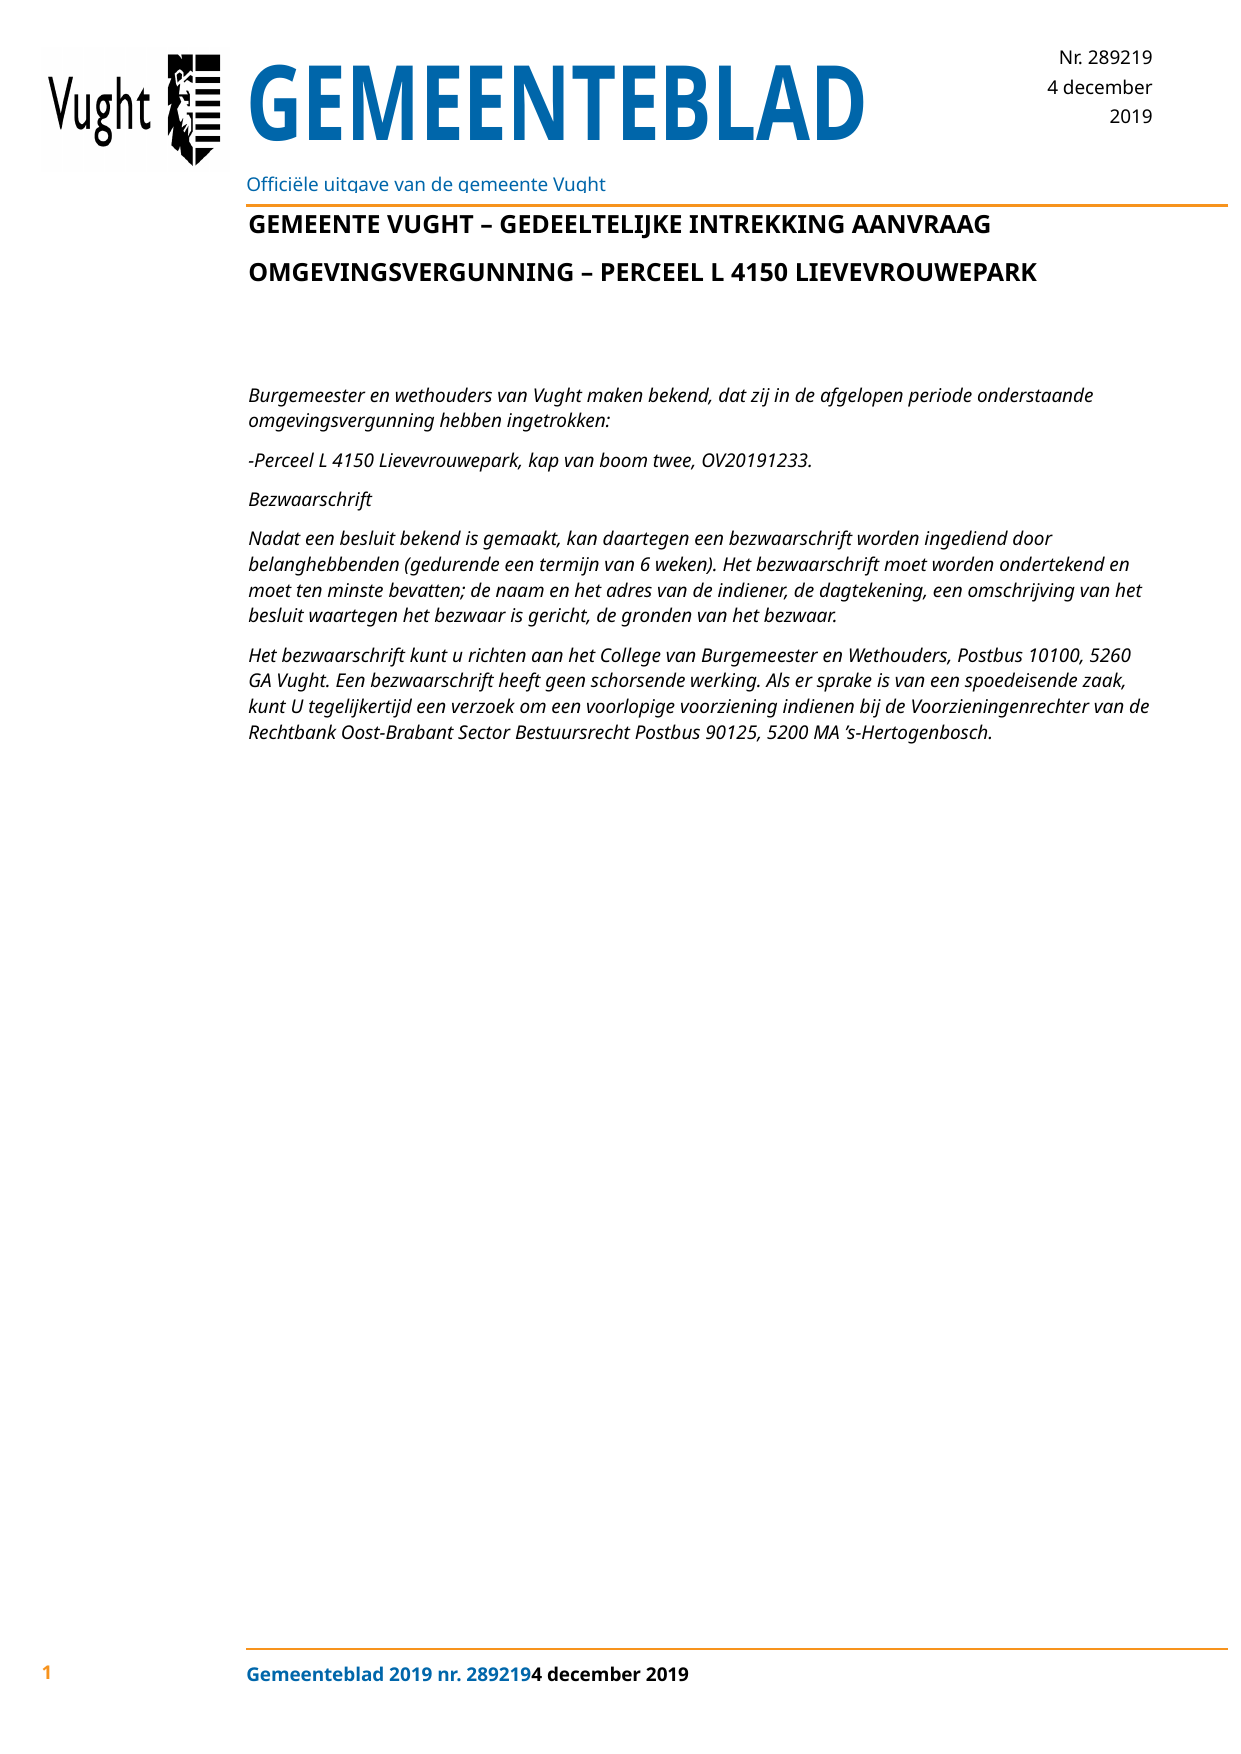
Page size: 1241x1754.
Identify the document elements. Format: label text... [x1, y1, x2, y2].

text GEMEENTE VUGHT – GEDEELTELIJKE INTREKKING AANVRAAG OMGEVINGSVERGUNNING – PERCEEL L 4150 LIEVEVROUWEPARK [248, 207, 1152, 288]
text Het bezwaarschrift kunt u richten aan het College van Burgemeester en Wethouders, Postbus 10100, 5260 GA Vught. Een bezwaarschrift heeft geen schorsende werking. Als er sprake is van een spoedeisende zaak, kunt U tegelijkertijd een verzoek om een voorlopige voorziening indienen bij de Voorzieningenrechter van de Rechtbank Oost-Brabant Sector Bestuursrecht Postbus 90125, 5200 MA ’s-Hertogenbosch. [248, 642, 1152, 745]
text Bezwaarschrift [248, 486, 1152, 512]
text -Perceel L 4150 Lievevrouwepark, kap van boom twee, OV20191233. [248, 447, 1152, 473]
picture [41, 47, 231, 172]
text Burgemeester en wethouders van Vught maken bekend, dat zij in de afgelopen periode onderstaande omgevingsvergunning hebben ingetrokken: [248, 382, 1152, 433]
text Nadat een besluit bekend is gemaakt, kan daartegen een bezwaarschrift worden ingediend door belanghebbenden (gedurende een termijn van 6 weken). Het bezwaarschrift moet worden ondertekend en moet ten minste bevatten; de naam en het adres van de indiener, de dagtekening, een omschrijving van het besluit waartegen het bezwaar is gericht, de gronden van het bezwaar. [248, 525, 1152, 628]
